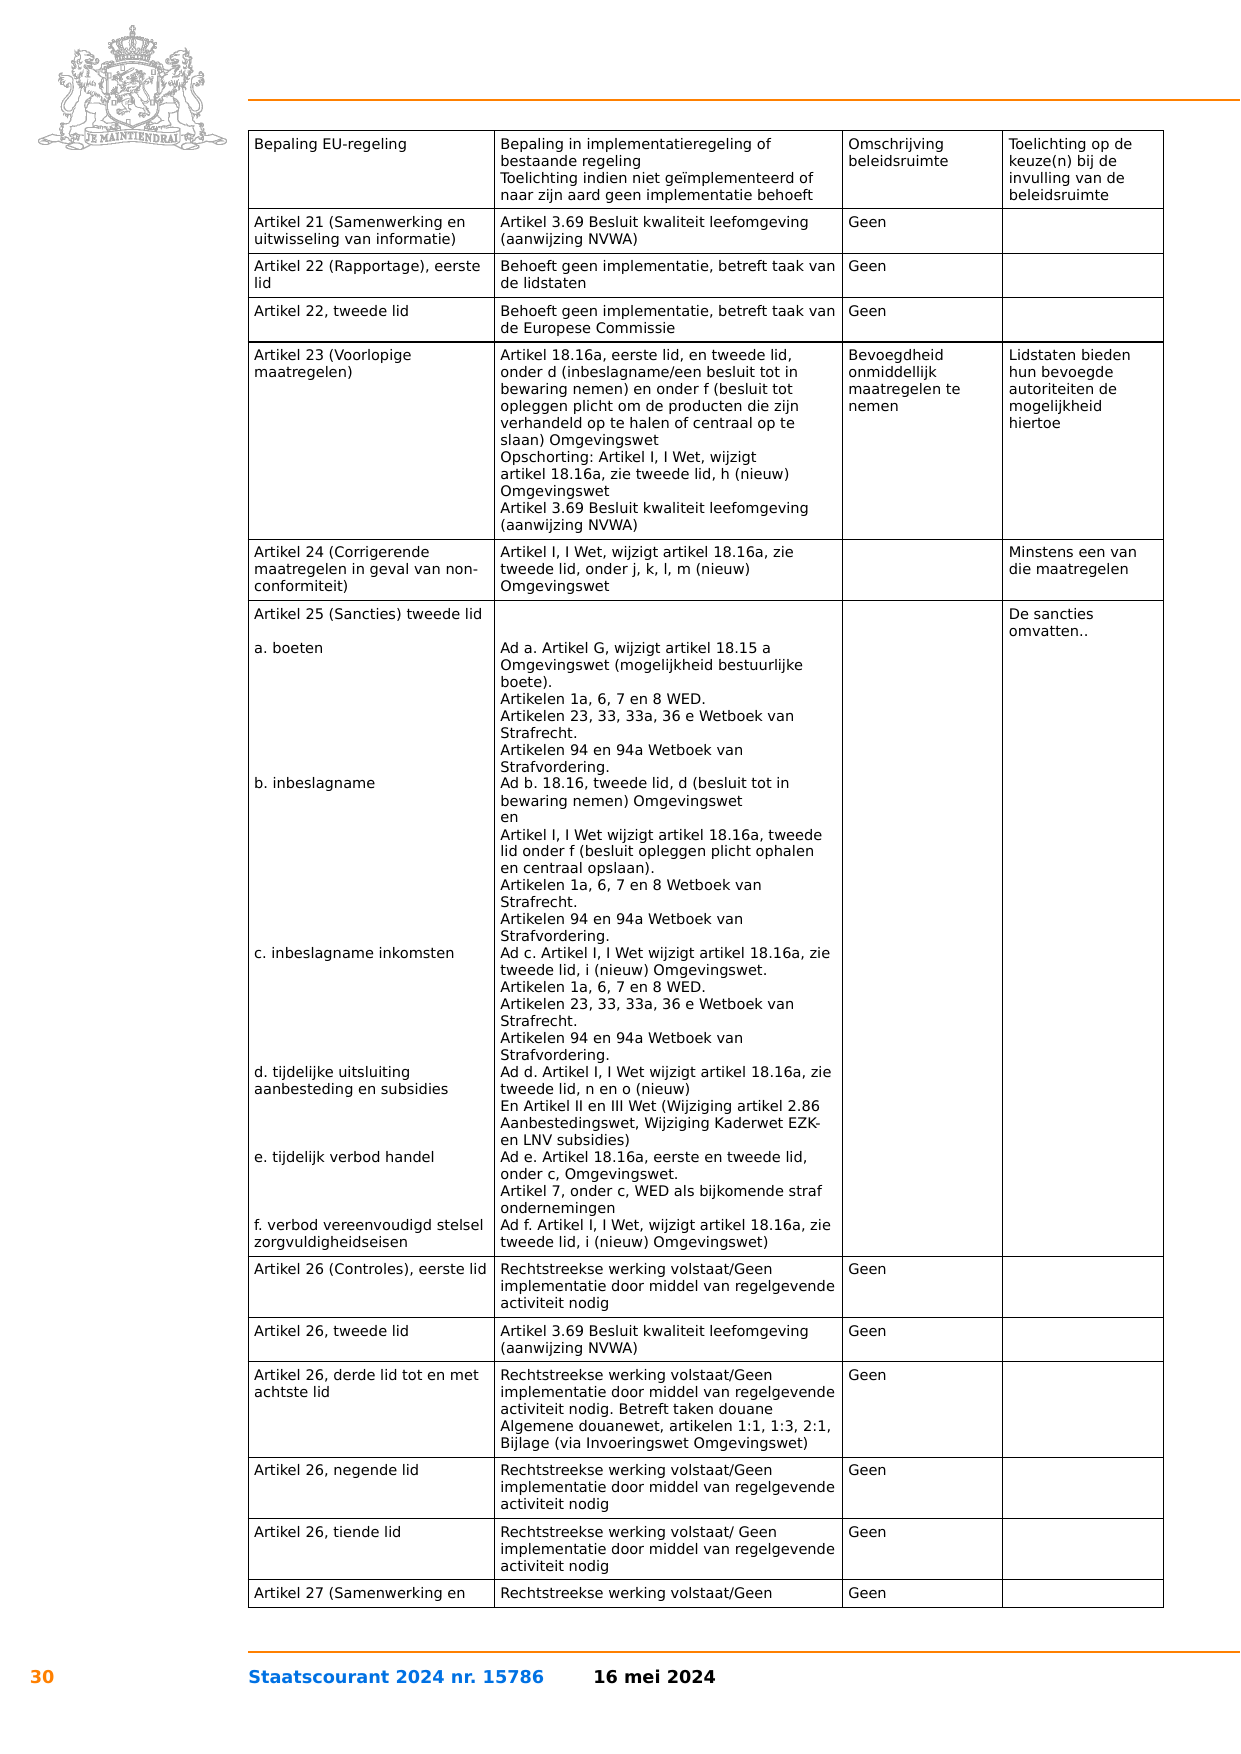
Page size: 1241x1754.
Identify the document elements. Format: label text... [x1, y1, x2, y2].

table_cell Ad e. Artikel 18.16a, eerste en tweede lid, onder c, Omgevingswet. Artikel 7, onder c, WED als bijkomende straf ondernemingen [495, 1149, 842, 1217]
table_cell Ad d. Artikel I, I Wet wijzigt artikel 18.16a, zie tweede lid, n en o (nieuw) En Artikel II en III Wet (Wijziging artikel 2.86 Aanbestedingswet, Wijziging Kaderwet EZK- en LNV subsidies) [495, 1064, 842, 1149]
table_cell Artikel 25 (Sancties) tweede lid [249, 601, 494, 639]
table_cell d. tijdelijke uitsluiting aanbesteding en subsidies [249, 1064, 494, 1149]
table_cell Geen [843, 1318, 1002, 1361]
table_cell Behoeft geen implementatie, betreft taak van de Europese Commissie [495, 298, 842, 341]
table_cell f. verbod vereenvoudigd stelsel zorgvuldigheidseisen [249, 1217, 494, 1256]
table_cell Ad f. Artikel I, I Wet, wijzigt artikel 18.16a, zie tweede lid, i (nieuw) Omgevingswet) [495, 1217, 842, 1256]
table_cell [1003, 1318, 1163, 1361]
table_cell Artikel I, I Wet, wijzigt artikel 18.16a, zie tweede lid, onder j, k, l, m (nieuw) Omgevingswet [495, 540, 842, 600]
table_cell Behoeft geen implementatie, betreft taak van de lidstaten [495, 254, 842, 297]
table_cell Artikel 3.69 Besluit kwaliteit leefomgeving (aanwijzing NVWA) [495, 209, 842, 253]
table_cell Artikel 26 (Controles), eerste lid [249, 1257, 494, 1317]
table_cell Artikel 26, tiende lid [249, 1519, 494, 1579]
table_cell [1003, 1519, 1163, 1579]
table_cell Minstens een van die maatregelen [1003, 540, 1163, 600]
table_cell [843, 640, 1002, 775]
table_cell Artikel 24 (Corrigerende maatregelen in geval van non-conformiteit) [249, 540, 494, 600]
table_cell e. tijdelijk verbod handel [249, 1149, 494, 1217]
table_cell Artikel 18.16a, eerste lid, en tweede lid, onder d (inbeslagname/een besluit tot in bewaring nemen) en onder f (besluit tot opleggen plicht om de producten die zijn verhandeld op te halen of centraal op te slaan) Omgevingswet Opschorting: Artikel I, I Wet, wijzigt artikel 18.16a, zie tweede lid, h (nieuw) Omgevingswet Artikel 3.69 Besluit kwaliteit leefomgeving (aanwijzing NVWA) [495, 343, 842, 538]
table_cell Artikel 22 (Rapportage), eerste lid [249, 254, 494, 297]
table_cell [843, 1149, 1002, 1217]
table_cell Artikel 27 (Samenwerking en [249, 1580, 494, 1607]
table_cell [843, 601, 1002, 639]
table_header Bepaling EU-regeling [249, 131, 494, 208]
table_cell [843, 1064, 1002, 1149]
table_cell Rechtstreekse werking volstaat/ Geen implementatie door middel van regelgevende activiteit nodig [495, 1519, 842, 1579]
table_cell Geen [843, 1458, 1002, 1518]
table_cell Artikel 3.69 Besluit kwaliteit leefomgeving (aanwijzing NVWA) [495, 1318, 842, 1361]
table_cell Bevoegdheid onmiddellijk maatregelen te nemen [843, 343, 1002, 538]
table_cell Lidstaten bieden hun bevoegde autoriteiten de mogelijkheid hiertoe [1003, 343, 1163, 538]
table_cell [1003, 209, 1163, 253]
table_header Toelichting op de keuze(n) bij de invulling van de beleidsruimte [1003, 131, 1163, 208]
table_cell [1003, 1580, 1163, 1607]
table_cell [1003, 254, 1163, 297]
table_cell Rechtstreekse werking volstaat/Geen implementatie door middel van regelgevende activiteit nodig. Betreft taken douane Algemene douanewet, artikelen 1:1, 1:3, 2:1, Bijlage (via Invoeringswet Omgevingswet) [495, 1362, 842, 1457]
table_cell [843, 540, 1002, 600]
table_cell [1003, 1362, 1163, 1457]
table_cell Artikel 22, tweede lid [249, 298, 494, 341]
table_cell [1003, 1458, 1163, 1518]
table_cell [1003, 298, 1163, 341]
table_cell Geen [843, 1519, 1002, 1579]
table_cell Ad b. 18.16, tweede lid, d (besluit tot in bewaring nemen) Omgevingswet en Artikel I, I Wet wijzigt artikel 18.16a, tweede lid onder f (besluit opleggen plicht ophalen en centraal opslaan). Artikelen 1a, 6, 7 en 8 Wetboek van Strafrecht. Artikelen 94 en 94a Wetboek van Strafvordering. [495, 775, 842, 945]
table_cell Ad c. Artikel I, I Wet wijzigt artikel 18.16a, zie tweede lid, i (nieuw) Omgevingswet. Artikelen 1a, 6, 7 en 8 WED. Artikelen 23, 33, 33a, 36 e Wetboek van Strafrecht. Artikelen 94 en 94a Wetboek van Strafvordering. [495, 945, 842, 1064]
table_cell [1003, 1217, 1163, 1256]
table_cell Geen [843, 1257, 1002, 1317]
table_cell Rechtstreekse werking volstaat/Geen implementatie door middel van regelgevende activiteit nodig [495, 1257, 842, 1317]
table_cell [1003, 945, 1163, 1064]
table_cell c. inbeslagname inkomsten [249, 945, 494, 1064]
table_cell [495, 601, 842, 639]
table_cell De sancties omvatten.. [1003, 601, 1163, 639]
table_cell Geen [843, 1362, 1002, 1457]
table_cell Artikel 26, negende lid [249, 1458, 494, 1518]
table_cell Geen [843, 1580, 1002, 1607]
table_header Bepaling in implementatieregeling of bestaande regeling Toelichting indien niet geïmplementeerd of naar zijn aard geen implementatie behoeft [495, 131, 842, 208]
table_cell Artikel 26, tweede lid [249, 1318, 494, 1361]
table_cell Rechtstreekse werking volstaat/Geen [495, 1580, 842, 1607]
table_cell a. boeten [249, 640, 494, 775]
table_cell [1003, 775, 1163, 945]
table_cell Geen [843, 254, 1002, 297]
table_cell Ad a. Artikel G, wijzigt artikel 18.15 a Omgevingswet (mogelijkheid bestuurlijke boete). Artikelen 1a, 6, 7 en 8 WED. Artikelen 23, 33, 33a, 36 e Wetboek van Strafrecht. Artikelen 94 en 94a Wetboek van Strafvordering. [495, 640, 842, 775]
table_cell [843, 775, 1002, 945]
table_cell Geen [843, 298, 1002, 341]
table_cell [1003, 640, 1163, 775]
table_cell Artikel 26, derde lid tot en met achtste lid [249, 1362, 494, 1457]
table_cell [1003, 1064, 1163, 1149]
table_cell [1003, 1149, 1163, 1217]
table_cell Rechtstreekse werking volstaat/Geen implementatie door middel van regelgevende activiteit nodig [495, 1458, 842, 1518]
picture [38, 25, 227, 150]
table_header Omschrijving beleidsruimte [843, 131, 1002, 208]
table_cell b. inbeslagname [249, 775, 494, 945]
table_cell Artikel 23 (Voorlopige maatregelen) [249, 343, 494, 538]
table_cell [1003, 1257, 1163, 1317]
table_cell Artikel 21 (Samenwerking en uitwisseling van informatie) [249, 209, 494, 253]
table_cell [843, 1217, 1002, 1256]
table_cell Geen [843, 209, 1002, 253]
table_cell [843, 945, 1002, 1064]
